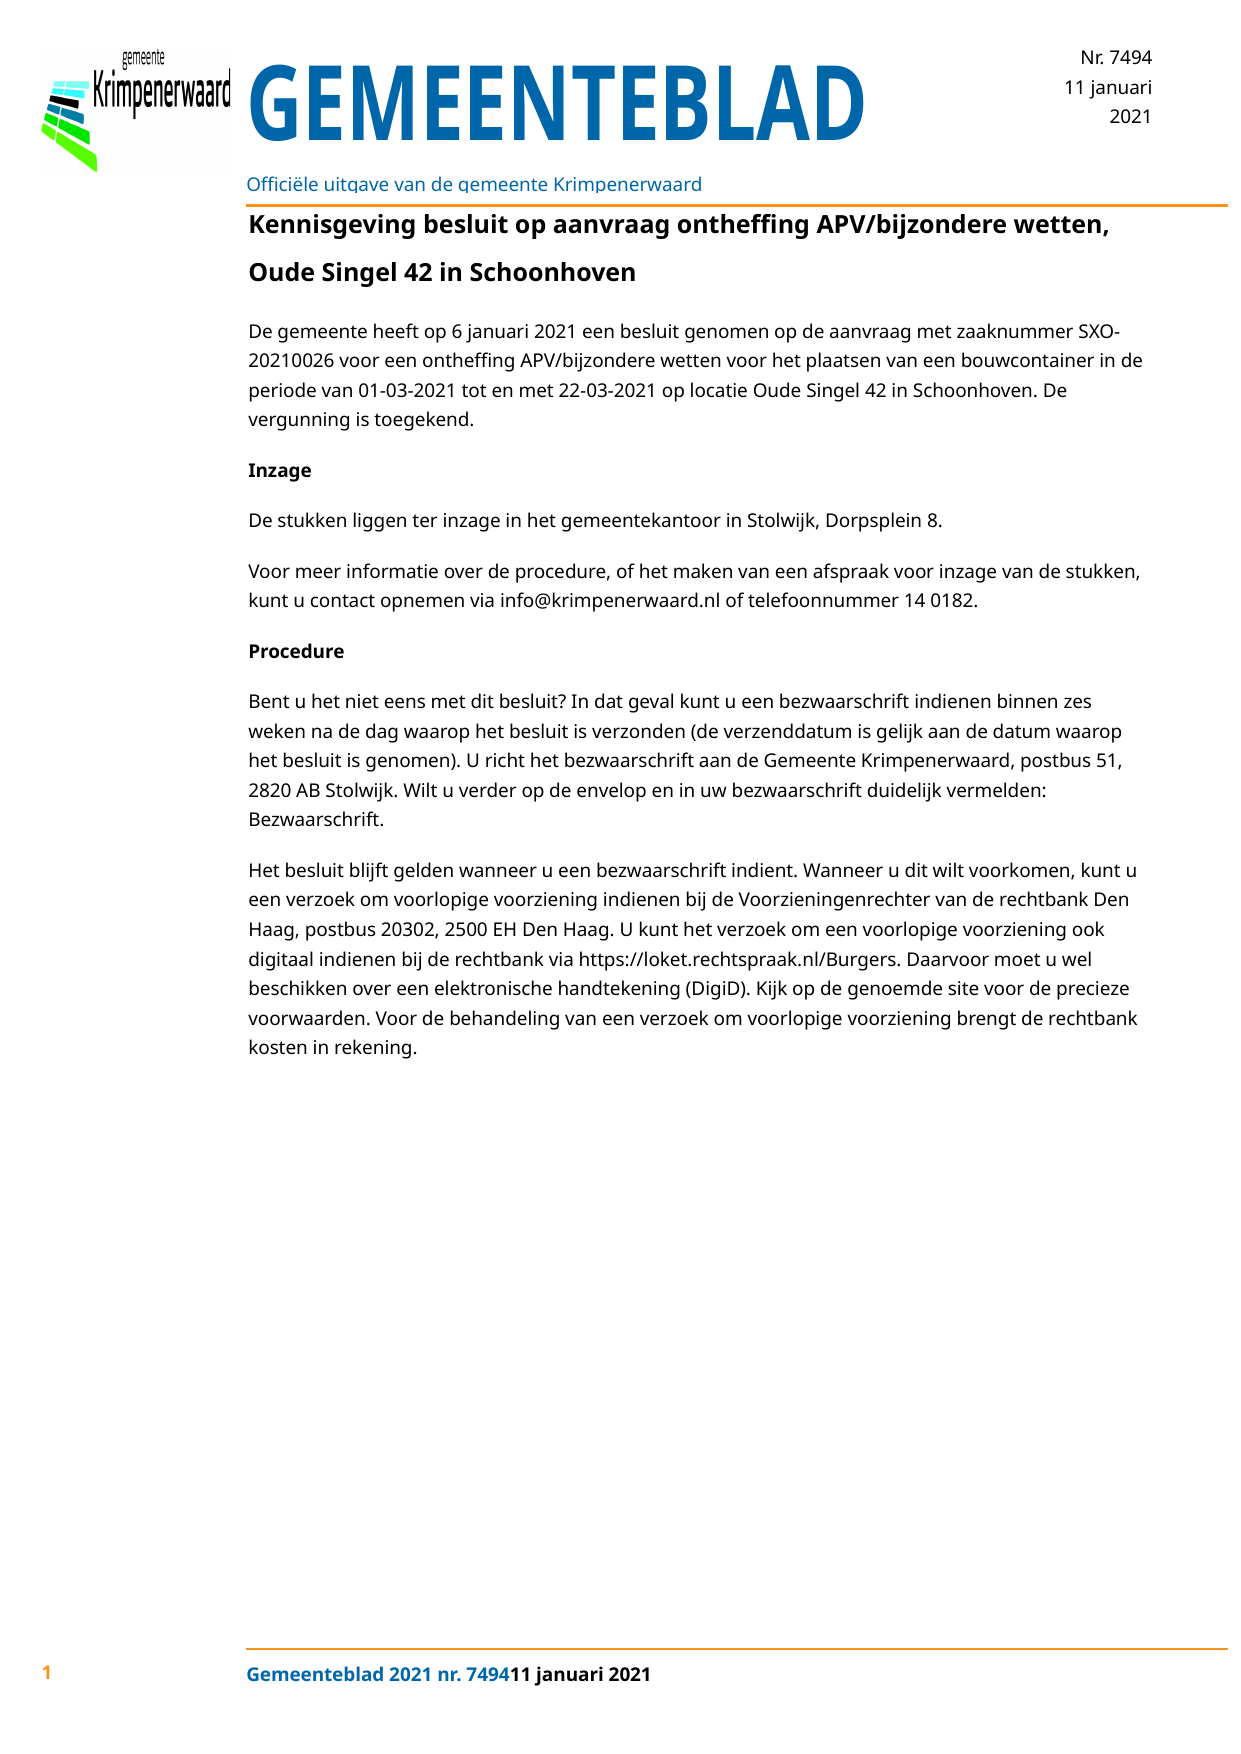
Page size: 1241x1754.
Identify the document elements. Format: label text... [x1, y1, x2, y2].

picture [41, 47, 231, 172]
text Bent u het niet eens met dit besluit? In dat geval kunt u een bezwaarschrift indienen binnen zes weken na de dag waarop het besluit is verzonden (de verzenddatum is gelijk aan de datum waarop het besluit is genomen). U richt het bezwaarschrift aan de Gemeente Krimpenerwaard, postbus 51, 2820 AB Stolwijk. Wilt u verder op de envelop en in uw bezwaarschrift duidelijk vermelden: Bezwaarschrift. [248, 688, 1152, 832]
text Voor meer informatie over de procedure, of het maken van een afspraak voor inzage van de stukken, kunt u contact opnemen via info@krimpenerwaard.nl of telefoonnummer 14 0182. [248, 558, 1152, 613]
text Het besluit blijft gelden wanneer u een bezwaarschrift indient. Wanneer u dit wilt voorkomen, kunt u een verzoek om voorlopige voorziening indienen bij de Voorzieningenrechter van de rechtbank Den Haag, postbus 20302, 2500 EH Den Haag. U kunt het verzoek om een voorlopige voorziening ook digitaal indienen bij de rechtbank via https://loket.rechtspraak.nl/Burgers. Daarvoor moet u wel beschikken over een elektronische handtekening (DigiD). Kijk op de genoemde site voor de precieze voorwaarden. Voor de behandeling van een verzoek om voorlopige voorziening brengt de rechtbank kosten in rekening. [248, 857, 1152, 1060]
text Kennisgeving besluit op aanvraag ontheffing APV/bijzondere wetten, Oude Singel 42 in Schoonhoven [248, 207, 1152, 288]
text De gemeente heeft op 6 januari 2021 een besluit genomen op de aanvraag met zaaknummer SXO-20210026 voor een ontheffing APV/bijzondere wetten voor het plaatsen van een bouwcontainer in de periode van 01-03-2021 tot en met 22-03-2021 op locatie Oude Singel 42 in Schoonhoven. De vergunning is toegekend. [248, 318, 1152, 432]
text Procedure [248, 638, 1152, 664]
text Inzage [248, 457, 1152, 483]
text De stukken liggen ter inzage in het gemeentekantoor in Stolwijk, Dorpsplein 8. [248, 507, 1152, 533]
